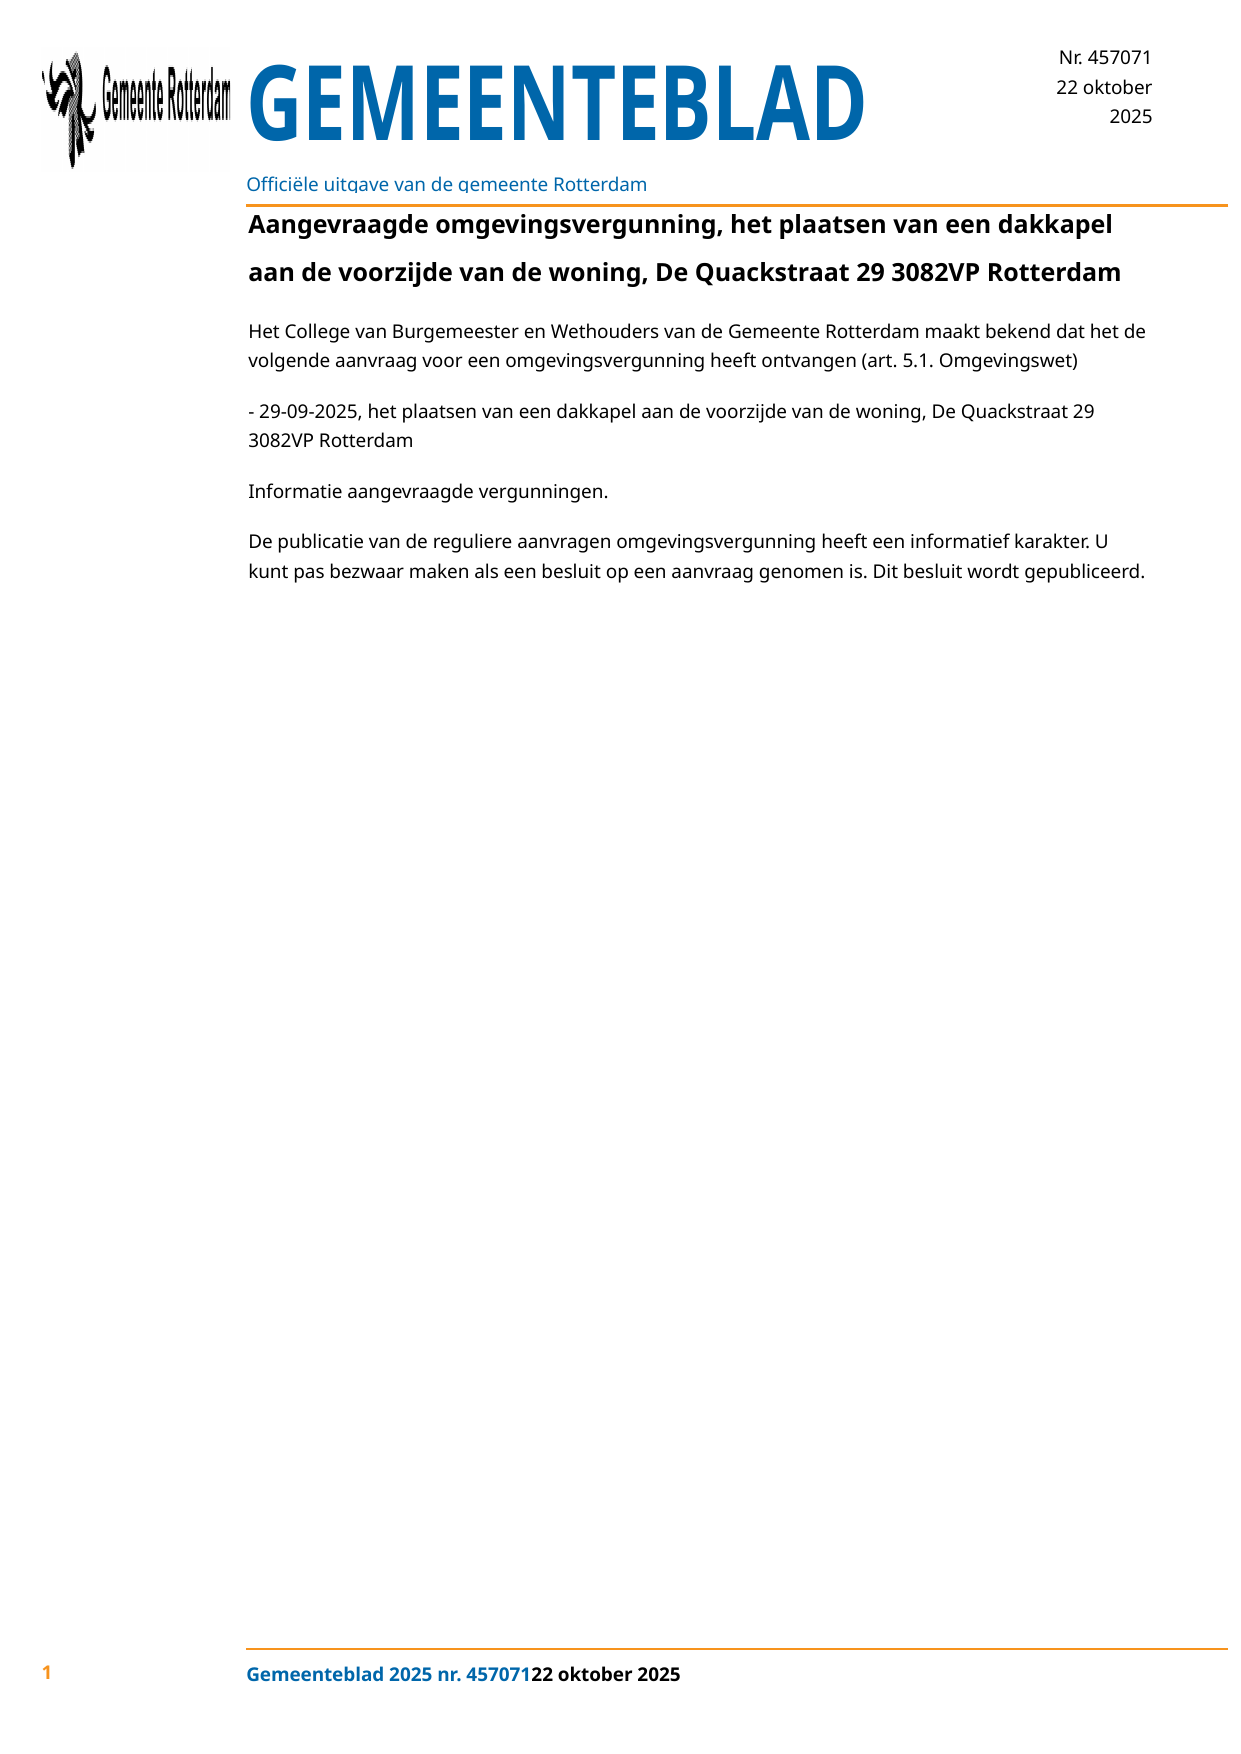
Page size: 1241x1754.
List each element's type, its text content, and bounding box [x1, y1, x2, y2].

text Het College van Burgemeester en Wethouders van de Gemeente Rotterdam maakt bekend dat het de volgende aanvraag voor een omgevingsvergunning heeft ontvangen (art. 5.1. Omgevingswet) [248, 318, 1152, 373]
text Aangevraagde omgevingsvergunning, het plaatsen van een dakkapel aan de voorzijde van de woning, De Quackstraat 29 3082VP Rotterdam [248, 207, 1152, 288]
text Informatie aangevraagde vergunningen. [248, 478, 1152, 504]
text De publicatie van de reguliere aanvragen omgevingsvergunning heeft een informatief karakter. U kunt pas bezwaar maken als een besluit op een aanvraag genomen is. Dit besluit wordt gepubliceerd. [248, 528, 1152, 584]
text - 29-09-2025, het plaatsen van een dakkapel aan de voorzijde van de woning, De Quackstraat 29 3082VP Rotterdam [248, 398, 1152, 453]
picture [41, 47, 231, 172]
